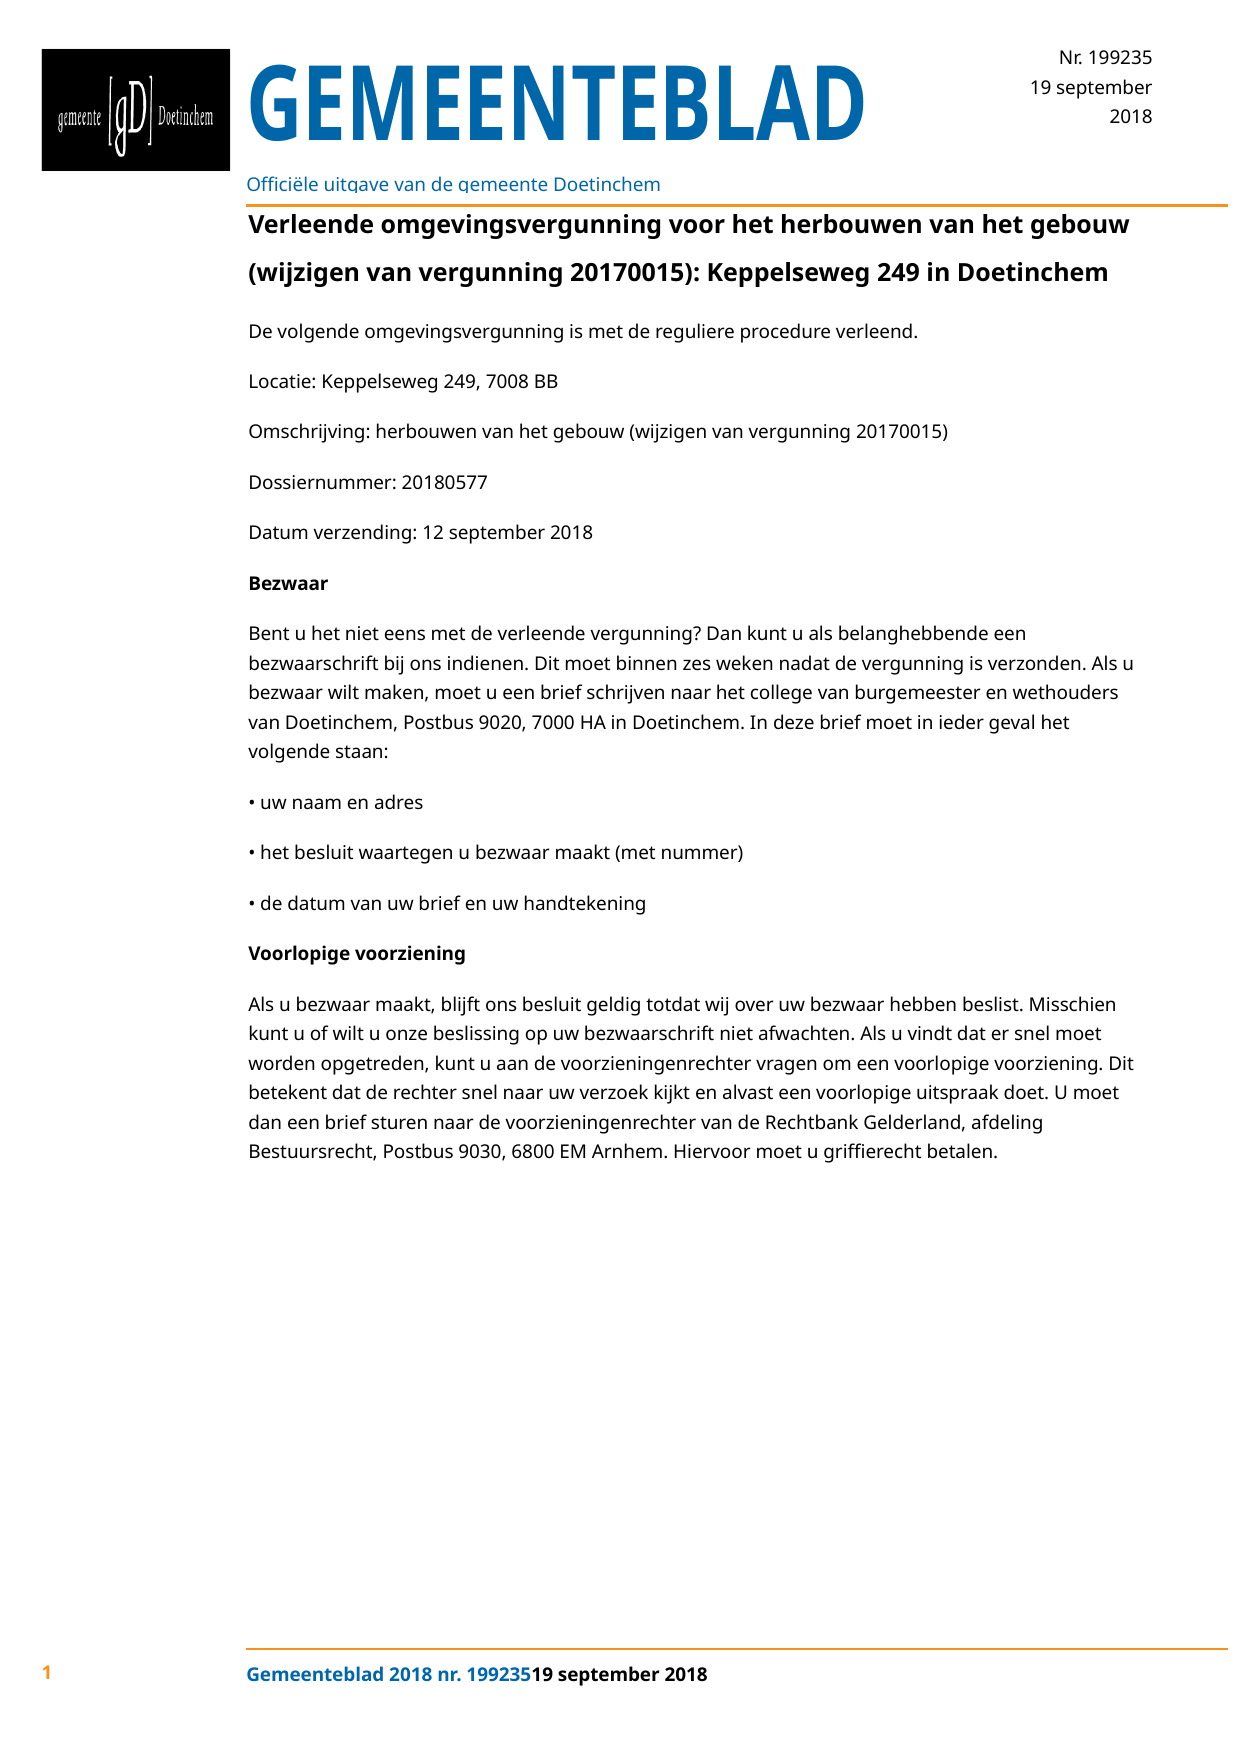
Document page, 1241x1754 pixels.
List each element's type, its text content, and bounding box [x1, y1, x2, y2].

text Dossiernummer: 20180577 [248, 469, 1152, 495]
picture [41, 47, 231, 172]
text • uw naam en adres [248, 789, 1152, 815]
text Locatie: Keppelseweg 249, 7008 BB [248, 368, 1152, 394]
text Verleende omgevingsvergunning voor het herbouwen van het gebouw (wijzigen van vergunning 20170015): Keppelseweg 249 in Doetinchem [248, 207, 1152, 288]
text • de datum van uw brief en uw handtekening [248, 890, 1152, 916]
text De volgende omgevingsvergunning is met de reguliere procedure verleend. [248, 318, 1152, 344]
text Als u bezwaar maakt, blijft ons besluit geldig totdat wij over uw bezwaar hebben beslist. Misschien kunt u of wilt u onze beslissing op uw bezwaarschrift niet afwachten. Als u vindt dat er snel moet worden opgetreden, kunt u aan de voorzieningenrechter vragen om een voorlopige voorziening. Dit betekent dat de rechter snel naar uw verzoek kijkt en alvast een voorlopige uitspraak doet. U moet dan een brief sturen naar de voorzieningenrechter van de Rechtbank Gelderland, afdeling Bestuursrecht, Postbus 9030, 6800 EM Arnhem. Hiervoor moet u griffierecht betalen. [248, 991, 1152, 1164]
text Datum verzending: 12 september 2018 [248, 519, 1152, 545]
text Voorlopige voorziening [248, 940, 1152, 966]
text • het besluit waartegen u bezwaar maakt (met nummer) [248, 839, 1152, 865]
text Bezwaar [248, 570, 1152, 596]
text Omschrijving: herbouwen van het gebouw (wijzigen van vergunning 20170015) [248, 419, 1152, 444]
text Bent u het niet eens met de verleende vergunning? Dan kunt u als belanghebbende een bezwaarschrift bij ons indienen. Dit moet binnen zes weken nadat de vergunning is verzonden. Als u bezwaar wilt maken, moet u een brief schrijven naar het college van burgemeester en wethouders van Doetinchem, Postbus 9020, 7000 HA in Doetinchem. In deze brief moet in ieder geval het volgende staan: [248, 620, 1152, 764]
